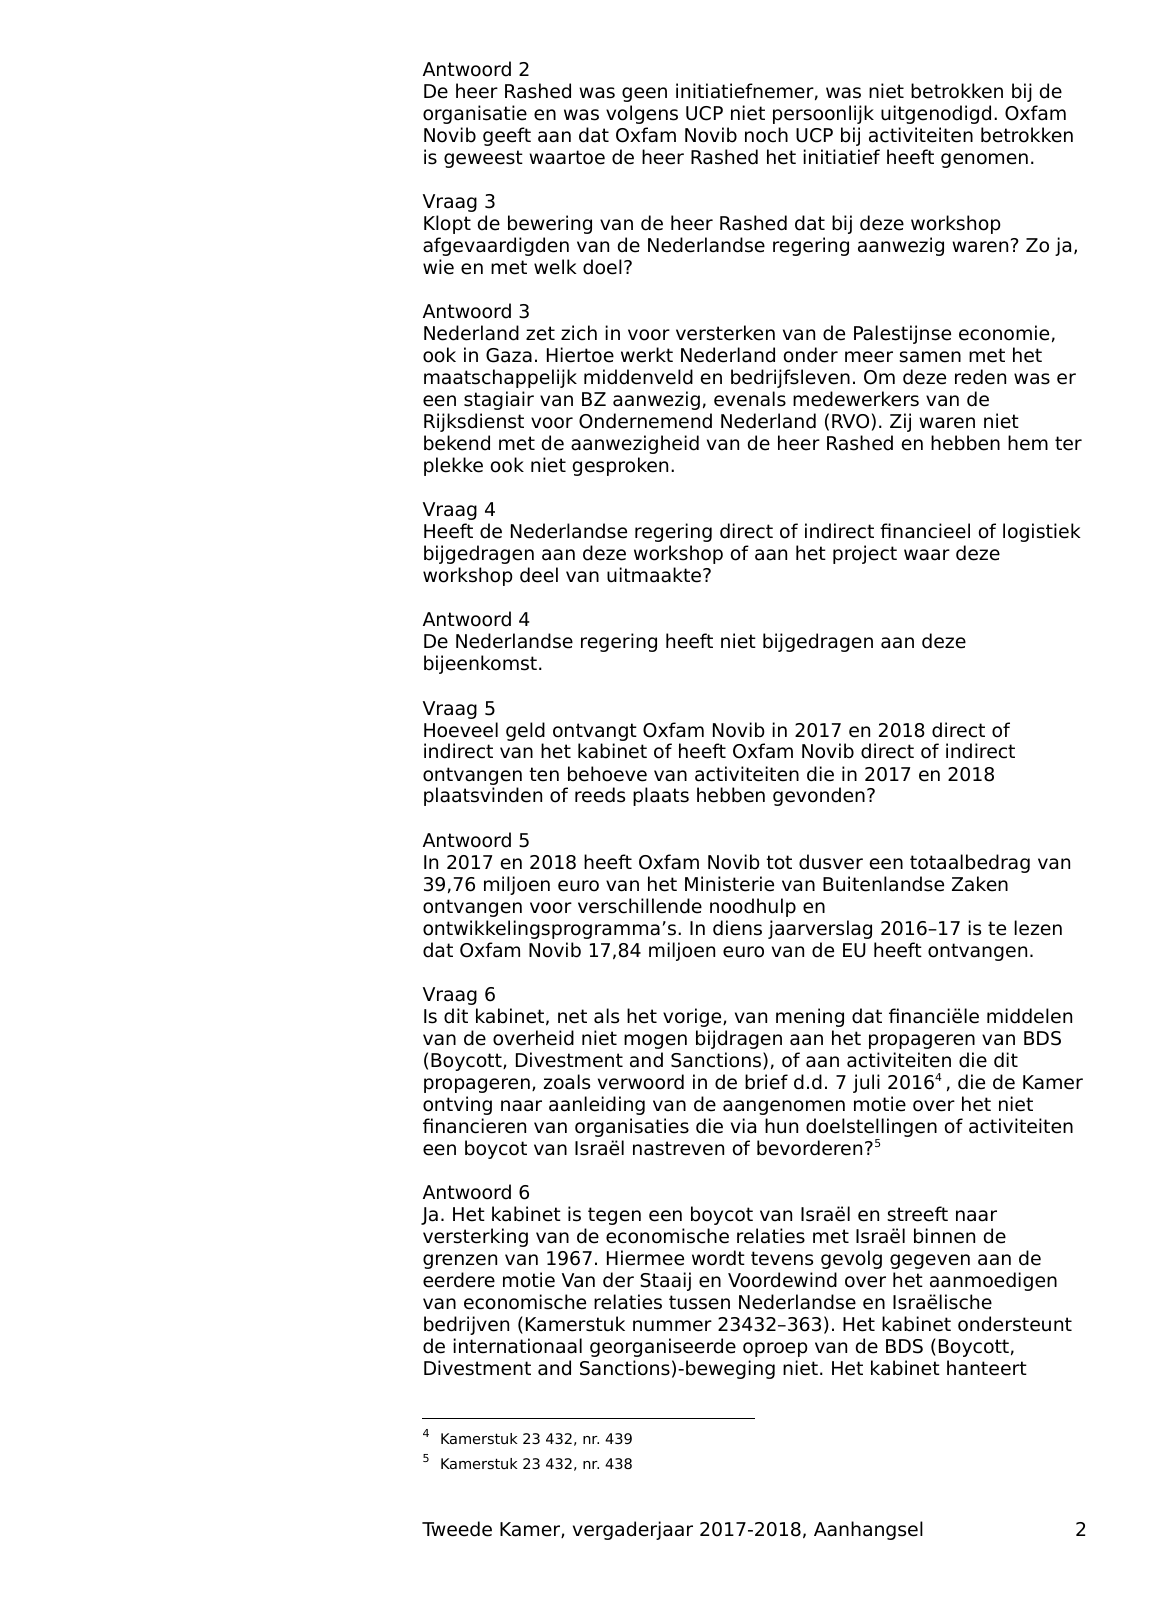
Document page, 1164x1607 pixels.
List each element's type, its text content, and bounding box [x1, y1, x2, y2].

text Hoeveel geld ontvangt Oxfam Novib in 2017 en 2018 direct of indirect van het kabinet of heeft Oxfam Novib direct of indirect ontvangen ten behoeve van activiteiten die in 2017 en 2018 plaatsvinden of reeds plaats hebben gevonden? [422, 719, 1087, 807]
text Antwoord 3 [422, 301, 1087, 323]
text Vraag 5 [422, 697, 1087, 719]
text Nederland zet zich in voor versterken van de Palestijnse economie, ook in Gaza. Hiertoe werkt Nederland onder meer samen met het maatschappelijk middenveld en bedrijfsleven. Om deze reden was er een stagiair van BZ aanwezig, evenals medewerkers van de Rijksdienst voor Ondernemend Nederland (RVO). Zij waren niet bekend met de aanwezigheid van de heer Rashed en hebben hem ter plekke ook niet gesproken. [422, 323, 1087, 477]
text Klopt de bewering van de heer Rashed dat bij deze workshop afgevaardigden van de Nederlandse regering aanwezig waren? Zo ja, wie en met welk doel? [422, 213, 1087, 279]
text Heeft de Nederlandse regering direct of indirect financieel of logistiek bijgedragen aan deze workshop of aan het project waar deze workshop deel van uitmaakte? [422, 521, 1087, 587]
text Vraag 6 [422, 984, 1087, 1006]
text De Nederlandse regering heeft niet bijgedragen aan deze bijeenkomst. [422, 631, 1087, 675]
text Antwoord 5 [422, 829, 1087, 852]
text Kamerstuk 23 432, nr. 438 [422, 1452, 1087, 1474]
text Is dit kabinet, net als het vorige, van mening dat financiële middelen van de overheid niet mogen bijdragen aan het propageren van BDS (Boycott, Divestment and Sanctions), of aan activiteiten die dit propageren, zoals verwoord in de brief d.d. 7 juli 2016, die de Kamer ontving naar aanleiding van de aangenomen motie over het niet financieren van organisaties die via hun doelstellingen of activiteiten een boycot van Israël nastreven of bevorderen? [422, 1006, 1087, 1159]
text Antwoord 4 [422, 609, 1087, 631]
text Kamerstuk 23 432, nr. 439 [422, 1427, 1087, 1449]
text In 2017 en 2018 heeft Oxfam Novib tot dusver een totaalbedrag van 39,76 miljoen euro van het Ministerie van Buitenlandse Zaken ontvangen voor verschillende noodhulp en ontwikkelingsprogramma’s. In diens jaarverslag 2016–17 is te lezen dat Oxfam Novib 17,84 miljoen euro van de EU heeft ontvangen. [422, 852, 1087, 961]
text Antwoord 6 [422, 1182, 1087, 1204]
text Antwoord 2 [422, 59, 1087, 81]
text Vraag 4 [422, 499, 1087, 521]
text Vraag 3 [422, 191, 1087, 213]
text Ja. Het kabinet is tegen een boycot van Israël en streeft naar versterking van de economische relaties met Israël binnen de grenzen van 1967. Hiermee wordt tevens gevolg gegeven aan de eerdere motie Van der Staaij en Voordewind over het aanmoedigen van economische relaties tussen Nederlandse en Israëlische bedrijven (Kamerstuk nummer 23432–363). Het kabinet ondersteunt de internationaal georganiseerde oproep van de BDS (Boycott, Divestment and Sanctions)-beweging niet. Het kabinet hanteert [422, 1204, 1087, 1379]
text De heer Rashed was geen initiatiefnemer, was niet betrokken bij de organisatie en was volgens UCP niet persoonlijk uitgenodigd. Oxfam Novib geeft aan dat Oxfam Novib noch UCP bij activiteiten betrokken is geweest waartoe de heer Rashed het initiatief heeft genomen. [422, 81, 1087, 169]
